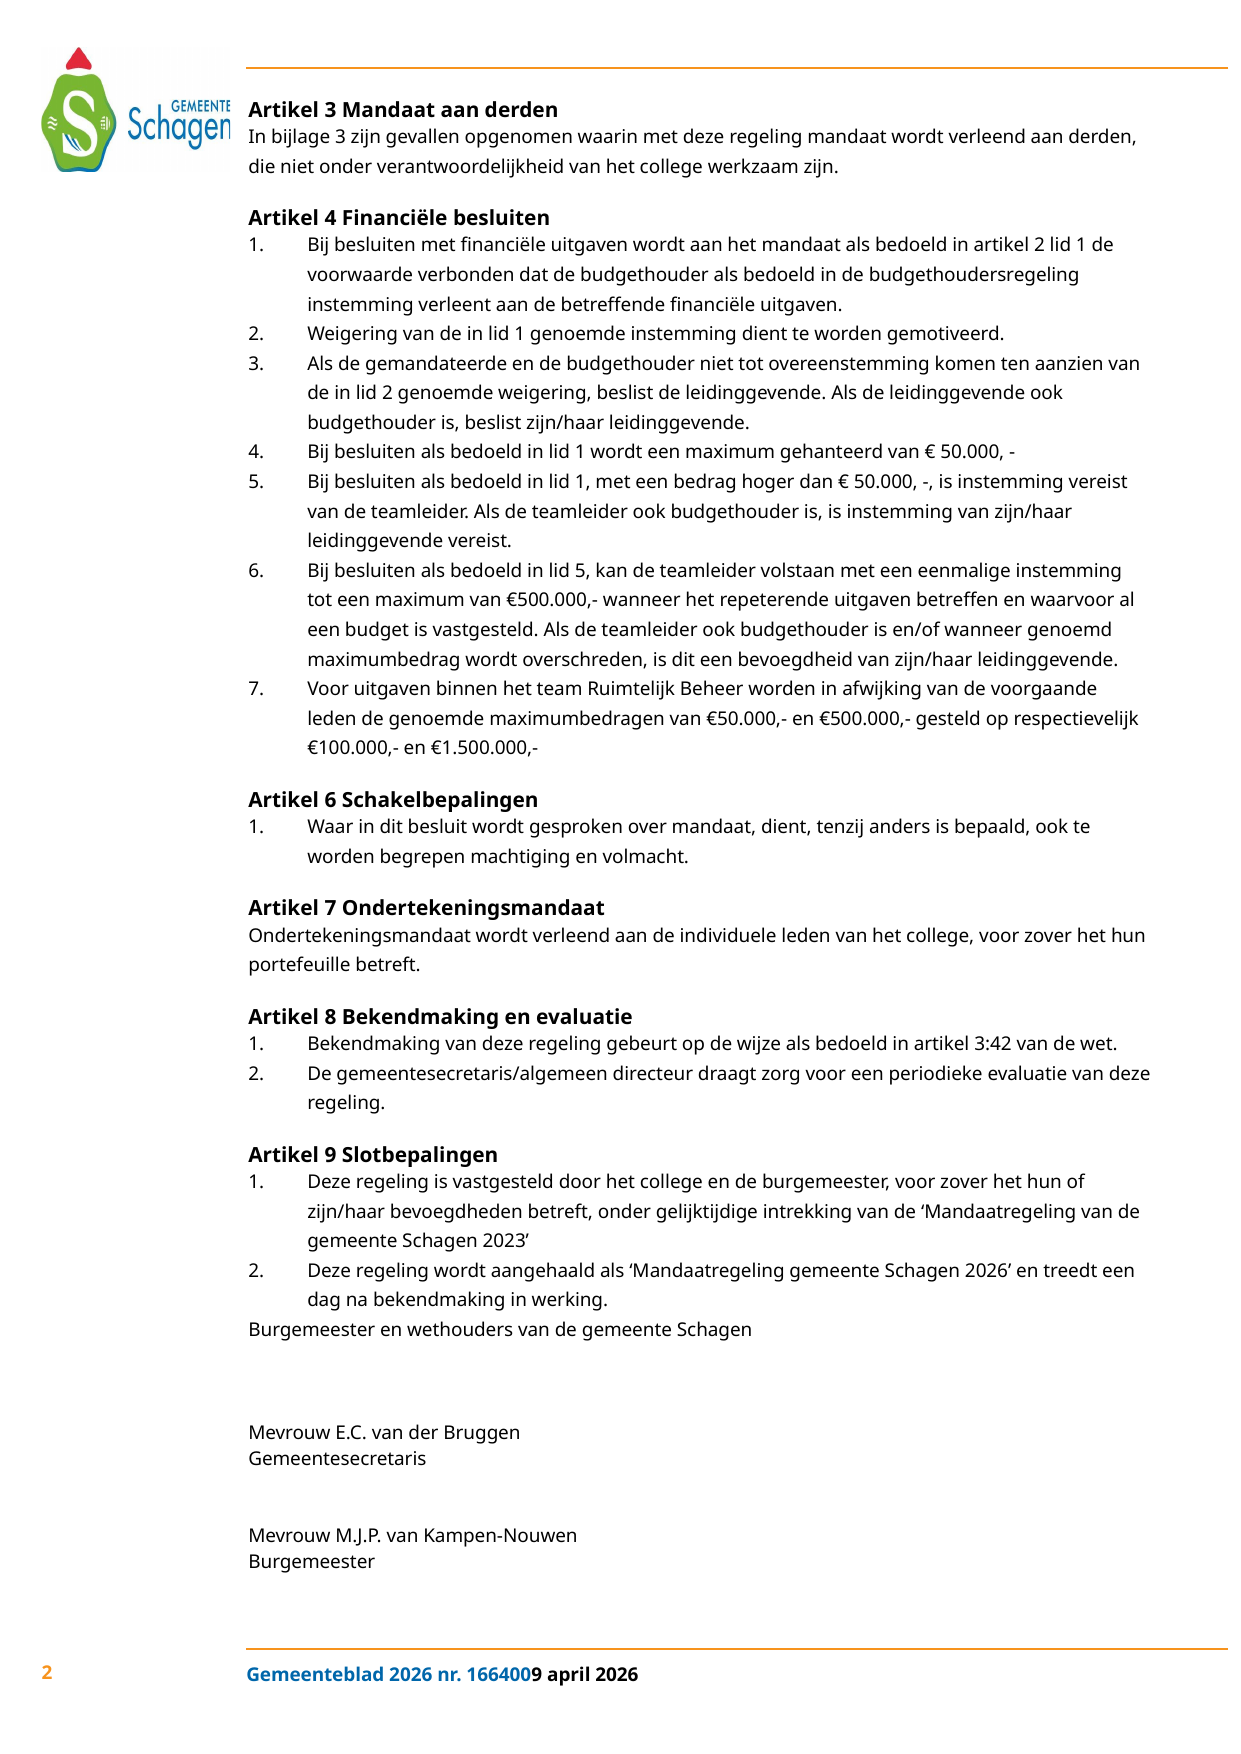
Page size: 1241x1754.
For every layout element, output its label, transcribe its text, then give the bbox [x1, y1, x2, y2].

text Artikel 4 Financiële besluiten [248, 203, 1152, 232]
list De gemeentesecretaris/algemeen directeur draagt zorg voor een periodieke evaluatie van deze regeling. [248, 1060, 1152, 1115]
list Deze regeling is vastgesteld door het college en de burgemeester, voor zover het hun of zijn/haar bevoegdheden betreft, onder gelijktijdige intrekking van de ‘Mandaatregeling van de gemeente Schagen 2023’ [248, 1168, 1152, 1253]
text Artikel 7 Ondertekeningsmandaat [248, 893, 1152, 922]
text Burgemeester en wethouders van de gemeente Schagen [248, 1316, 1152, 1342]
text Mevrouw M.J.P. van Kampen-Nouwen [248, 1522, 1152, 1548]
list Voor uitgaven binnen het team Ruimtelijk Beheer worden in afwijking van de voorgaande leden de genoemde maximumbedragen van €50.000,- en €500.000,- gesteld op respectievelijk €100.000,- en €1.500.000,- [248, 675, 1152, 760]
text Artikel 8 Bekendmaking en evaluatie [248, 1002, 1152, 1030]
list Waar in dit besluit wordt gesproken over mandaat, dient, tenzij anders is bepaald, ook te worden begrepen machtiging en volmacht. [248, 813, 1152, 869]
list Bekendmaking van deze regeling gebeurt op de wijze als bedoeld in artikel 3:42 van de wet. [248, 1030, 1152, 1056]
picture [41, 47, 231, 172]
list Deze regeling wordt aangehaald als ‘Mandaatregeling gemeente Schagen 2026’ en treedt een dag na bekendmaking in werking. [248, 1257, 1152, 1312]
text Mevrouw E.C. van der Bruggen [248, 1419, 1152, 1445]
text Burgemeester [248, 1548, 1152, 1573]
list Bij besluiten als bedoeld in lid 1, met een bedrag hoger dan € 50.000, -, is instemming vereist van de teamleider. Als de teamleider ook budgethouder is, is instemming van zijn/haar leidinggevende vereist. [248, 468, 1152, 553]
text Artikel 9 Slotbepalingen [248, 1140, 1152, 1168]
list Weigering van de in lid 1 genoemde instemming dient te worden gemotiveerd. [248, 320, 1152, 346]
text Ondertekeningsmandaat wordt verleend aan de individuele leden van het college, voor zover het hun portefeuille betreft. [248, 922, 1152, 977]
list Bij besluiten als bedoeld in lid 5, kan de teamleider volstaan met een eenmalige instemming tot een maximum van €500.000,- wanneer het repeterende uitgaven betreffen en waarvoor al een budget is vastgesteld. Als de teamleider ook budgethouder is en/of wanneer genoemd maximumbedrag wordt overschreden, is dit een bevoegdheid van zijn/haar leidinggevende. [248, 557, 1152, 672]
text Artikel 6 Schakelbepalingen [248, 785, 1152, 813]
text Artikel 3 Mandaat aan derden [248, 95, 1152, 123]
list Bij besluiten met financiële uitgaven wordt aan het mandaat als bedoeld in artikel 2 lid 1 de voorwaarde verbonden dat de budgethouder als bedoeld in de budgethoudersregeling instemming verleent aan de betreffende financiële uitgaven. [248, 232, 1152, 317]
text In bijlage 3 zijn gevallen opgenomen waarin met deze regeling mandaat wordt verleend aan derden, die niet onder verantwoordelijkheid van het college werkzaam zijn. [248, 123, 1152, 178]
list Als de gemandateerde en de budgethouder niet tot overeenstemming komen ten aanzien van de in lid 2 genoemde weigering, beslist de leidinggevende. Als de leidinggevende ook budgethouder is, beslist zijn/haar leidinggevende. [248, 350, 1152, 435]
text Gemeentesecretaris [248, 1445, 1152, 1471]
list Bij besluiten als bedoeld in lid 1 wordt een maximum gehanteerd van € 50.000, - [248, 439, 1152, 464]
